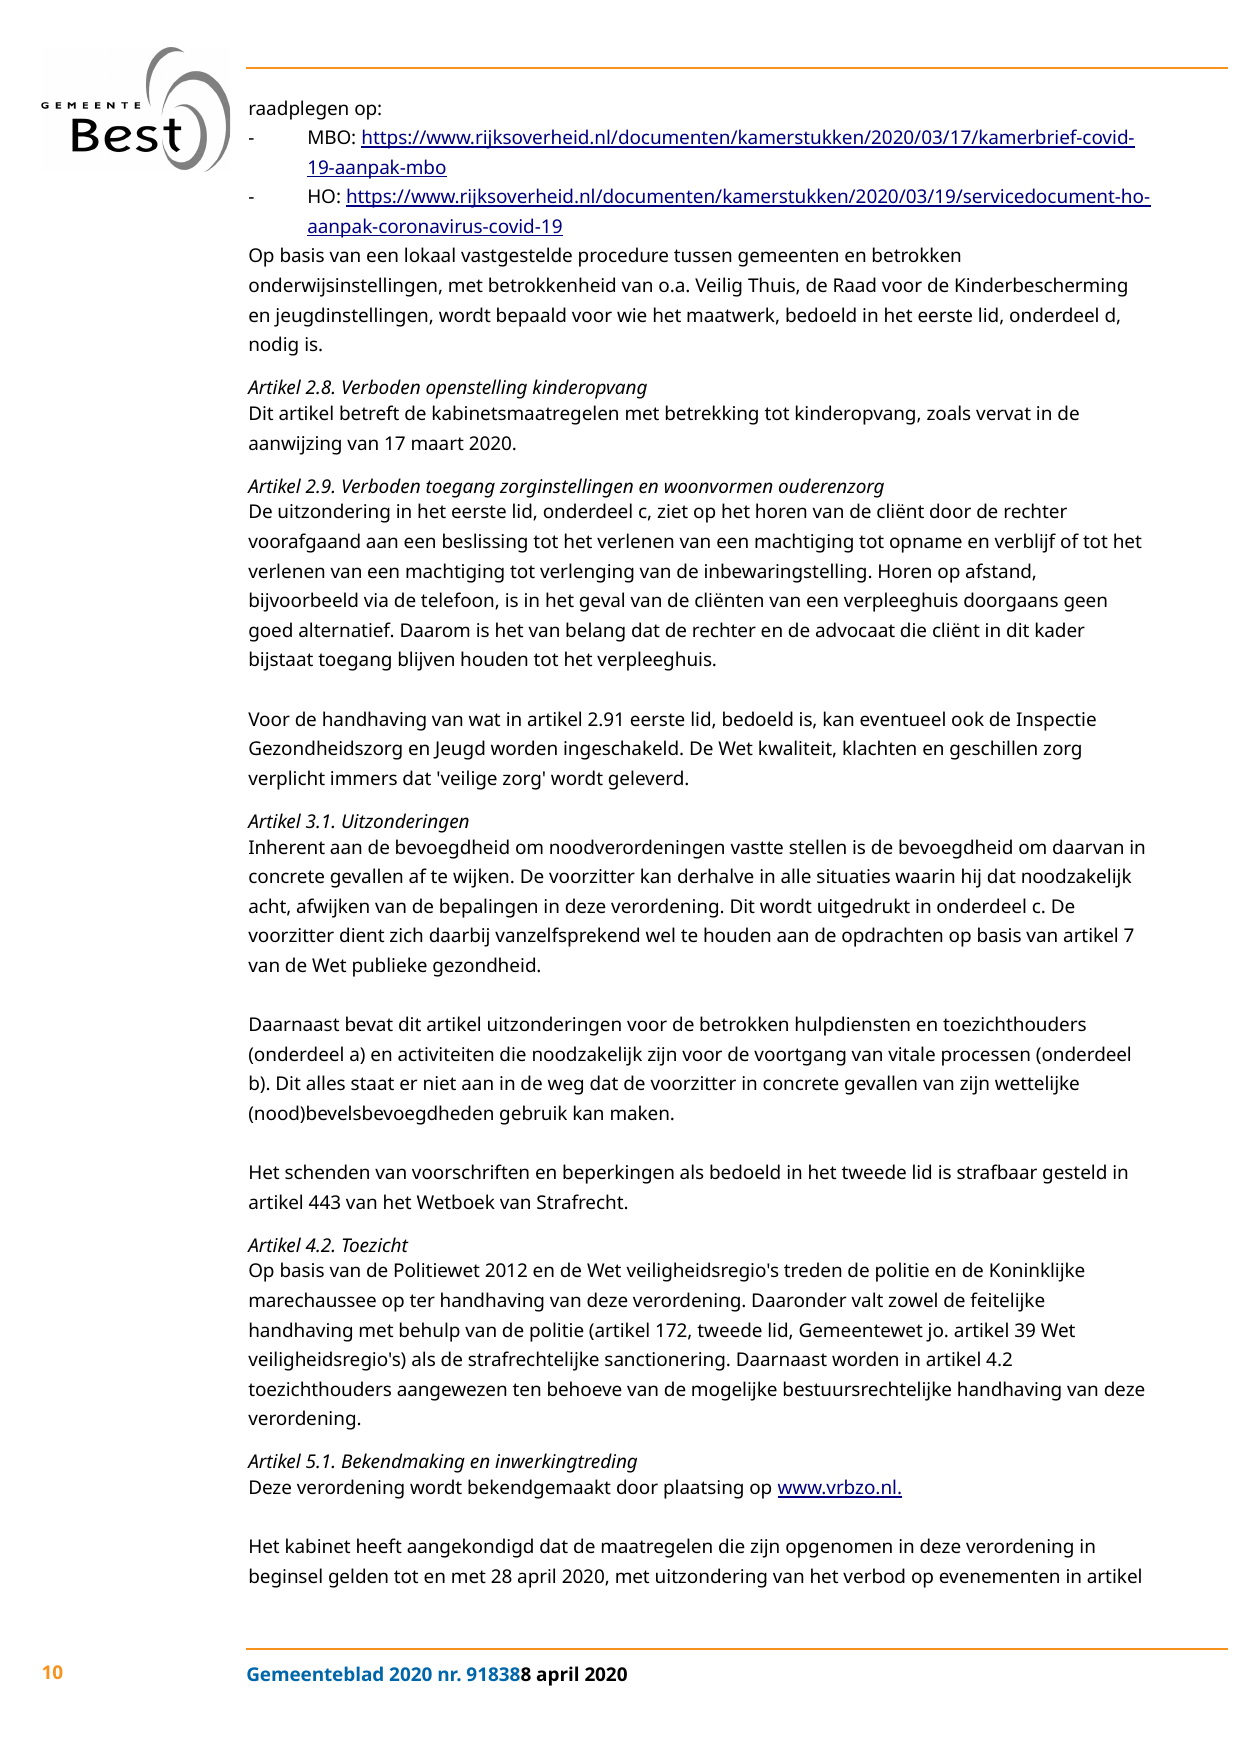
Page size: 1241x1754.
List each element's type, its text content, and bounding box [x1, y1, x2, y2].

list MBO: https://www.rijksoverheid.nl/documenten/kamerstukken/2020/03/17/kamerbrief-covid-19-aanpak-mbo [248, 124, 1152, 180]
list HO: https://www.rijksoverheid.nl/documenten/kamerstukken/2020/03/19/servicedocument-ho-aanpak-coronavirus-covid-19 [248, 183, 1152, 239]
text raadplegen op: [248, 95, 1152, 121]
text Het schenden van voorschriften en beperkingen als bedoeld in het tweede lid is strafbaar gesteld in artikel 443 van het Wetboek van Strafrecht. [248, 1159, 1152, 1214]
text Deze verordening wordt bekendgemaakt door plaatsing op www.vrbzo.nl. [248, 1474, 1152, 1500]
text Artikel 2.9. Verboden toegang zorginstellingen en woonvormen ouderenzorg [248, 473, 1152, 499]
text Dit artikel betreft de kabinetsmaatregelen met betrekking tot kinderopvang, zoals vervat in de aanwijzing van 17 maart 2020. [248, 400, 1152, 456]
text Op basis van de Politiewet 2012 en de Wet veiligheidsregio's treden de politie en de Koninklijke marechaussee op ter handhaving van deze verordening. Daaronder valt zowel de feitelijke handhaving met behulp van de politie (artikel 172, tweede lid, Gemeentewet jo. artikel 39 Wet veiligheidsregio's) als de strafrechtelijke sanctionering. Daarnaast worden in artikel 4.2 toezichthouders aangewezen ten behoeve van de mogelijke bestuursrechtelijke handhaving van deze verordening. [248, 1258, 1152, 1431]
text Artikel 2.8. Verboden openstelling kinderopvang [248, 374, 1152, 400]
text Artikel 4.2. Toezicht [248, 1232, 1152, 1258]
text Op basis van een lokaal vastgestelde procedure tussen gemeenten en betrokken onderwijsinstellingen, met betrokkenheid van o.a. Veilig Thuis, de Raad voor de Kinderbescherming en jeugdinstellingen, wordt bepaald voor wie het maatwerk, bedoeld in het eerste lid, onderdeel d, nodig is. [248, 243, 1152, 357]
picture [41, 47, 231, 172]
text Daarnaast bevat dit artikel uitzonderingen voor de betrokken hulpdiensten en toezichthouders (onderdeel a) en activiteiten die noodzakelijk zijn voor de voortgang van vitale processen (onderdeel b). Dit alles staat er niet aan in de weg dat de voorzitter in concrete gevallen van zijn wettelijke (nood)bevelsbevoegdheden gebruik kan maken. [248, 1011, 1152, 1126]
text Het kabinet heeft aangekondigd dat de maatregelen die zijn opgenomen in deze verordening in beginsel gelden tot en met 28 april 2020, met uitzondering van het verbod op evenementen in artikel [248, 1534, 1152, 1589]
text Artikel 5.1. Bekendmaking en inwerkingtreding [248, 1449, 1152, 1474]
text De uitzondering in het eerste lid, onderdeel c, ziet op het horen van de cliënt door de rechter voorafgaand aan een beslissing tot het verlenen van een machtiging tot opname en verblijf of tot het verlenen van een machtiging tot verlenging van de inbewaringstelling. Horen op afstand, bijvoorbeeld via de telefoon, is in het geval van de cliënten van een verpleeghuis doorgaans geen goed alternatief. Daarom is het van belang dat de rechter en de advocaat die cliënt in dit kader bijstaat toegang blijven houden tot het verpleeghuis. [248, 499, 1152, 672]
text Inherent aan de bevoegdheid om noodverordeningen vastte stellen is de bevoegdheid om daarvan in concrete gevallen af te wijken. De voorzitter kan derhalve in alle situaties waarin hij dat noodzakelijk acht, afwijken van de bepalingen in deze verordening. Dit wordt uitgedrukt in onderdeel c. De voorzitter dient zich daarbij vanzelfsprekend wel te houden aan de opdrachten op basis van artikel 7 van de Wet publieke gezondheid. [248, 834, 1152, 978]
text Voor de handhaving van wat in artikel 2.91 eerste lid, bedoeld is, kan eventueel ook de Inspectie Gezondheidszorg en Jeugd worden ingeschakeld. De Wet kwaliteit, klachten en geschillen zorg verplicht immers dat 'veilige zorg' wordt geleverd. [248, 706, 1152, 791]
text Artikel 3.1. Uitzonderingen [248, 808, 1152, 834]
